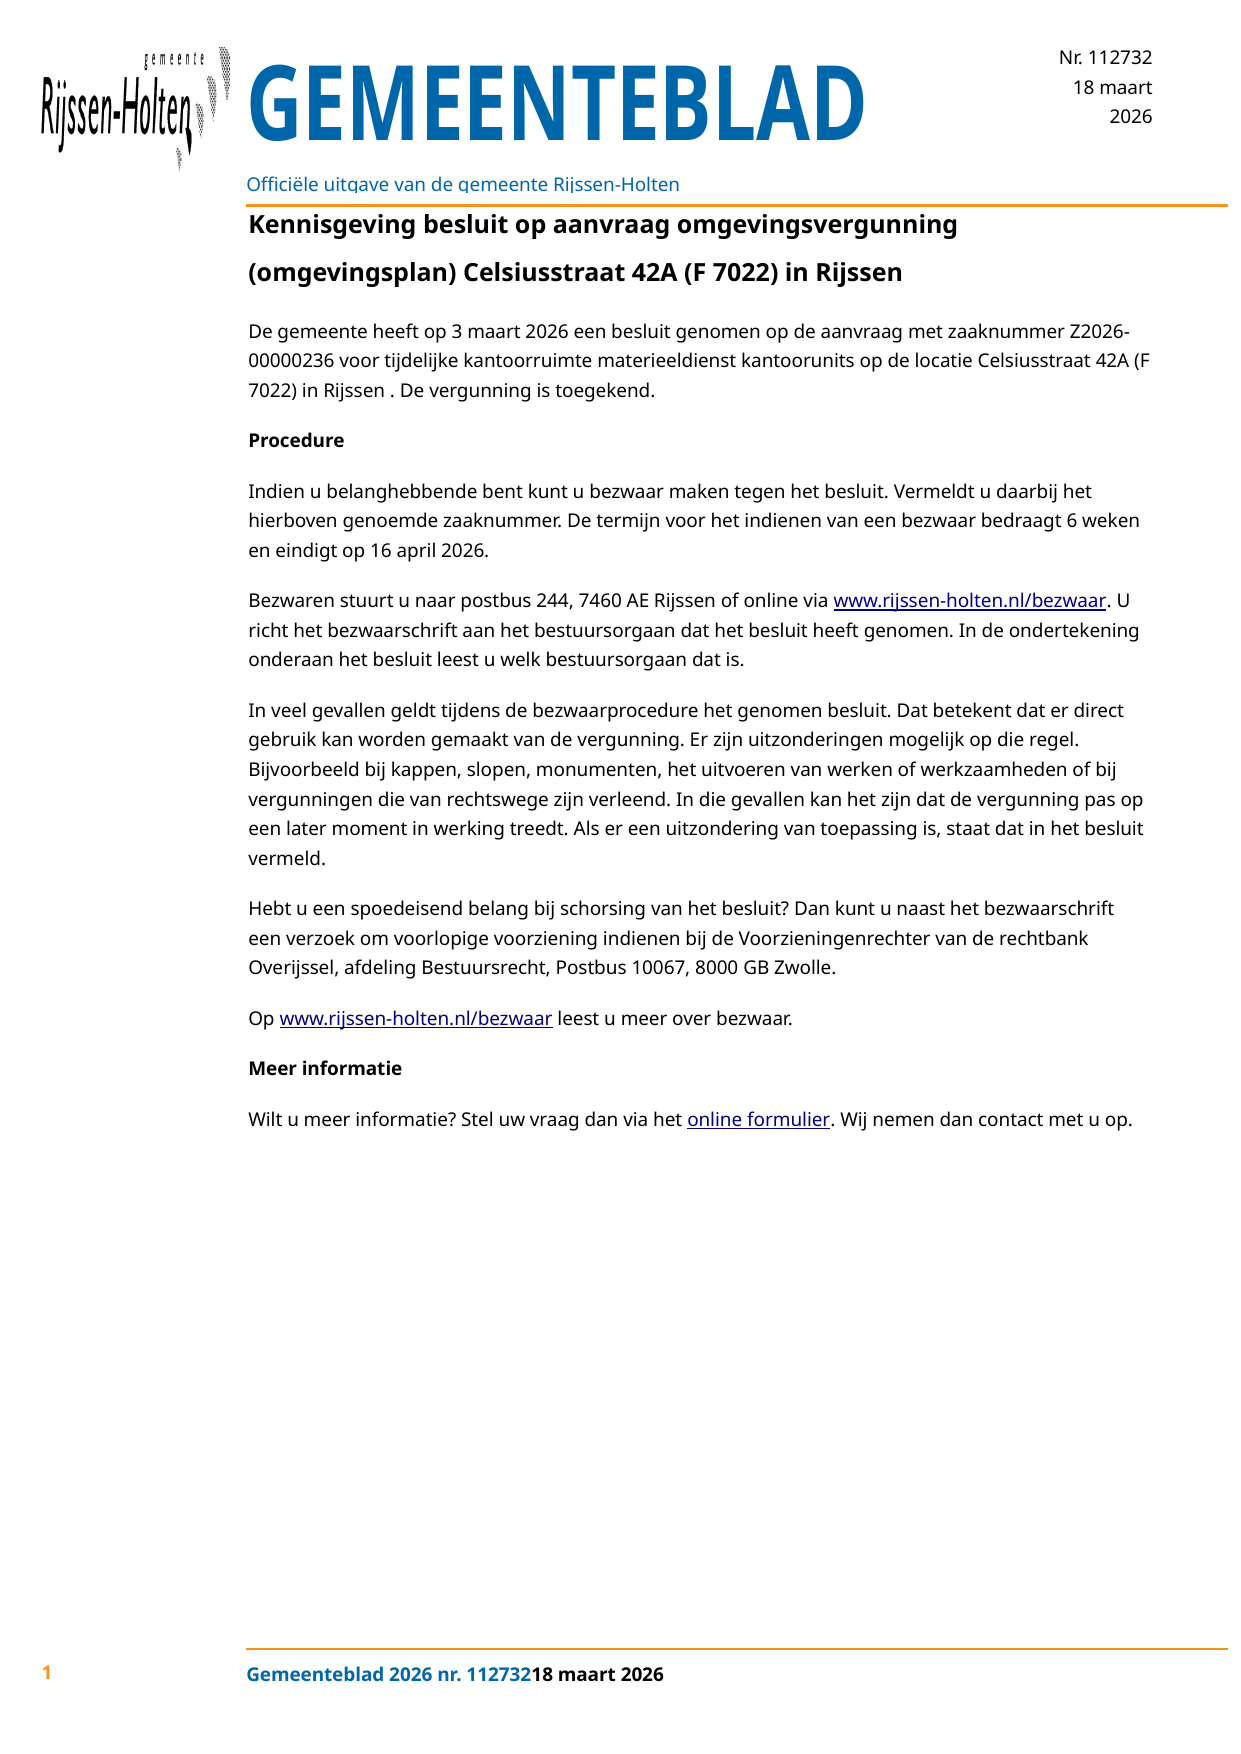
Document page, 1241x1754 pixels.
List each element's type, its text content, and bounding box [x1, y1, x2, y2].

text De gemeente heeft op 3 maart 2026 een besluit genomen op de aanvraag met zaaknummer Z2026-00000236 voor tijdelijke kantoorruimte materieeldienst kantoorunits op de locatie Celsiusstraat 42A (F 7022) in Rijssen . De vergunning is toegekend. [248, 318, 1152, 403]
text Op www.rijssen-holten.nl/bezwaar leest u meer over bezwaar. [248, 1005, 1152, 1031]
text Meer informatie [248, 1055, 1152, 1081]
text Indien u belanghebbende bent kunt u bezwaar maken tegen het besluit. Vermeldt u daarbij het hierboven genoemde zaaknummer. De termijn voor het indienen van een bezwaar bedraagt 6 weken en eindigt op 16 april 2026. [248, 478, 1152, 563]
text Wilt u meer informatie? Stel uw vraag dan via het online formulier. Wij nemen dan contact met u op. [248, 1106, 1152, 1132]
text Hebt u een spoedeisend belang bij schorsing van het besluit? Dan kunt u naast het bezwaarschrift een verzoek om voorlopige voorziening indienen bij de Voorzieningenrechter van de rechtbank Overijssel, afdeling Bestuursrecht, Postbus 10067, 8000 GB Zwolle. [248, 895, 1152, 980]
text In veel gevallen geldt tijdens de bezwaarprocedure het genomen besluit. Dat betekent dat er direct gebruik kan worden gemaakt van de vergunning. Er zijn uitzonderingen mogelijk op die regel. Bijvoorbeeld bij kappen, slopen, monumenten, het uitvoeren van werken of werkzaamheden of bij vergunningen die van rechtswege zijn verleend. In die gevallen kan het zijn dat de vergunning pas op een later moment in werking treedt. Als er een uitzondering van toepassing is, staat dat in het besluit vermeld. [248, 697, 1152, 871]
text Procedure [248, 427, 1152, 453]
text Kennisgeving besluit op aanvraag omgevingsvergunning (omgevingsplan) Celsiusstraat 42A (F 7022) in Rijssen [248, 207, 1152, 288]
picture [41, 47, 231, 172]
text Bezwaren stuurt u naar postbus 244, 7460 AE Rijssen of online via www.rijssen-holten.nl/bezwaar. U richt het bezwaarschrift aan het bestuursorgaan dat het besluit heeft genomen. In de ondertekening onderaan het besluit leest u welk bestuursorgaan dat is. [248, 587, 1152, 672]
